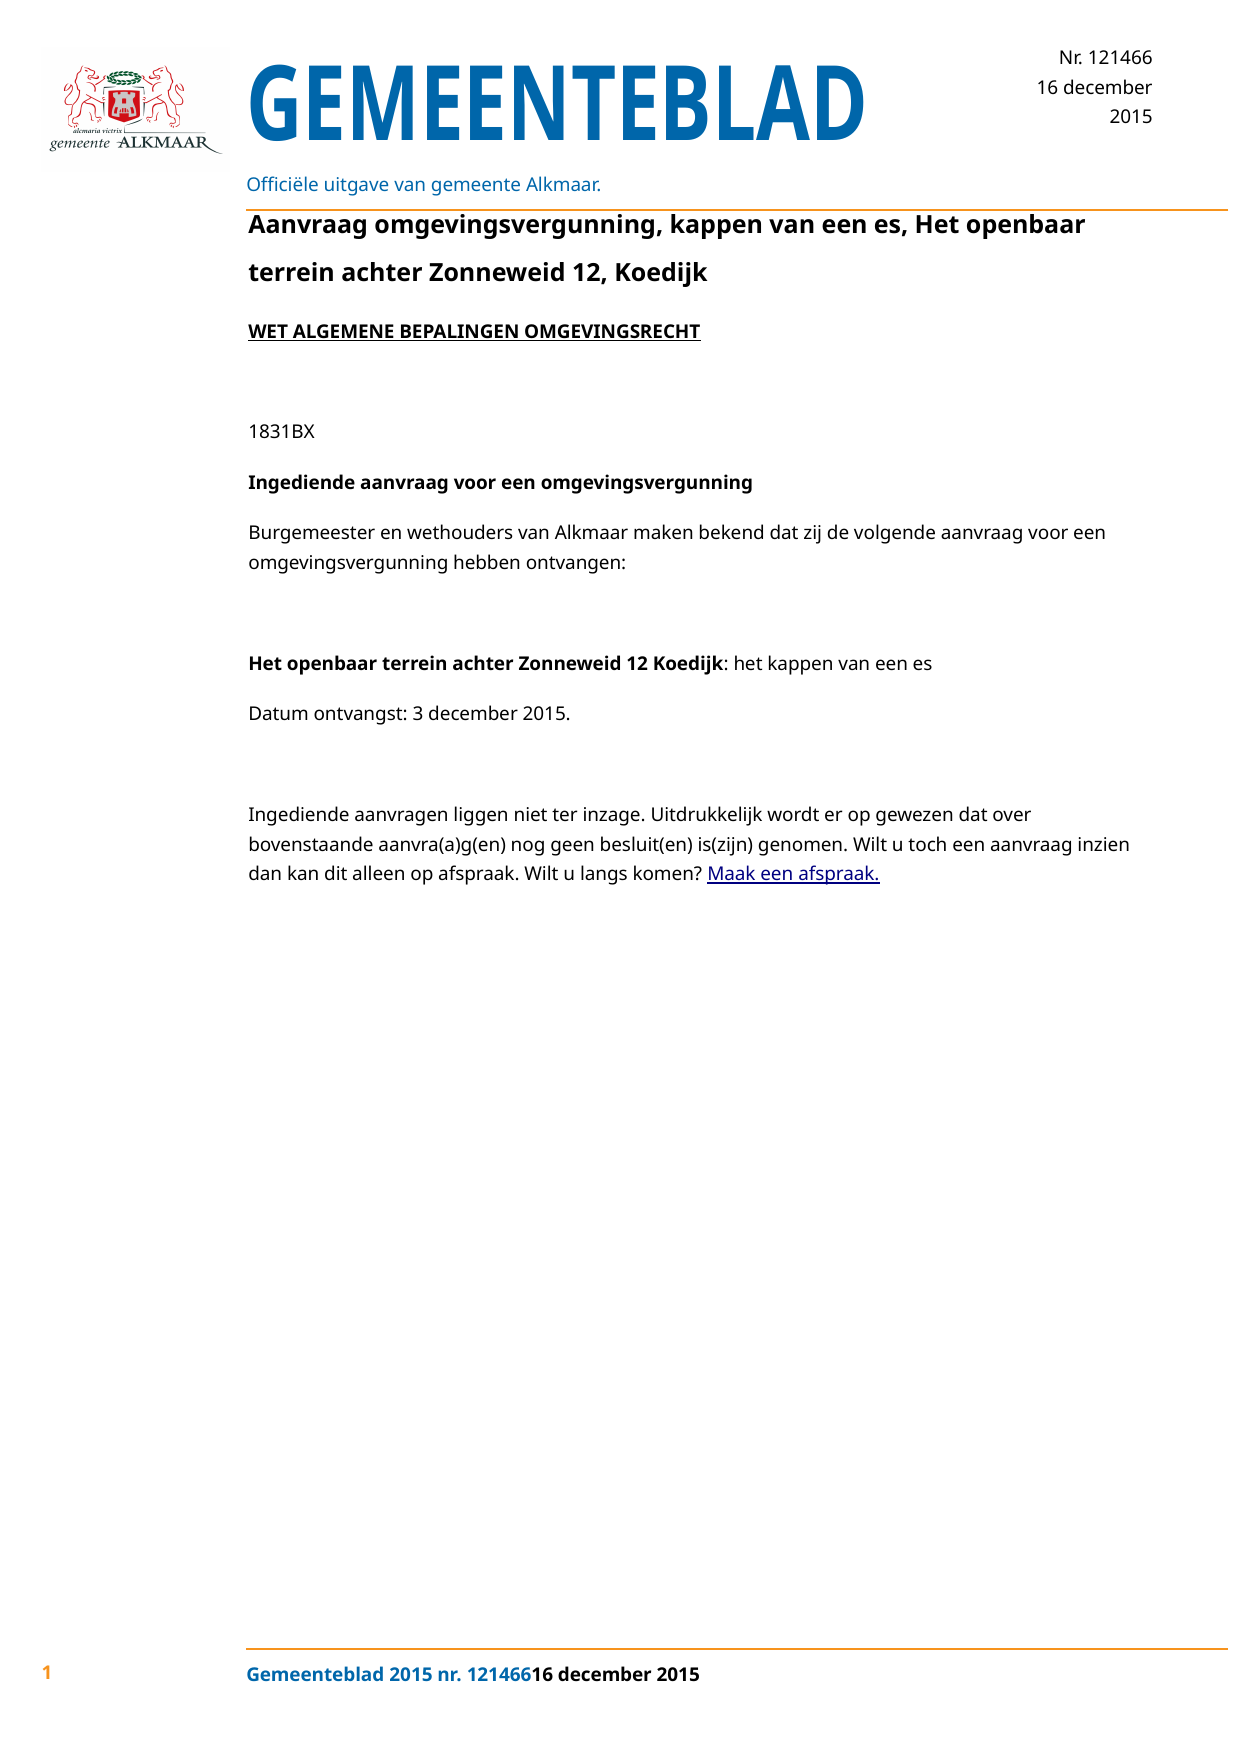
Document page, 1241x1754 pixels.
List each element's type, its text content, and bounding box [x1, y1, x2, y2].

text Het openbaar terrein achter Zonneweid 12 Koedijk: het kappen van een es [248, 650, 1152, 676]
text Ingediende aanvragen liggen niet ter inzage. Uitdrukkelijk wordt er op gewezen dat over bovenstaande aanvra(a)g(en) nog geen besluit(en) is(zijn) genomen. Wilt u toch een aanvraag inzien dan kan dit alleen op afspraak. Wilt u langs komen? Maak een afspraak. [248, 801, 1152, 886]
picture [41, 47, 231, 172]
text Burgemeester en wethouders van Alkmaar maken bekend dat zij de volgende aanvraag voor een omgevingsvergunning hebben ontvangen: [248, 519, 1152, 575]
text WET ALGEMENE BEPALINGEN OMGEVINGSRECHT [248, 318, 1152, 344]
text 1831BX [248, 419, 1152, 444]
text Ingediende aanvraag voor een omgevingsvergunning [248, 469, 1152, 495]
text Datum ontvangst: 3 december 2015. [248, 700, 1152, 726]
text Aanvraag omgevingsvergunning, kappen van een es, Het openbaar terrein achter Zonneweid 12, Koedijk [248, 211, 1152, 288]
